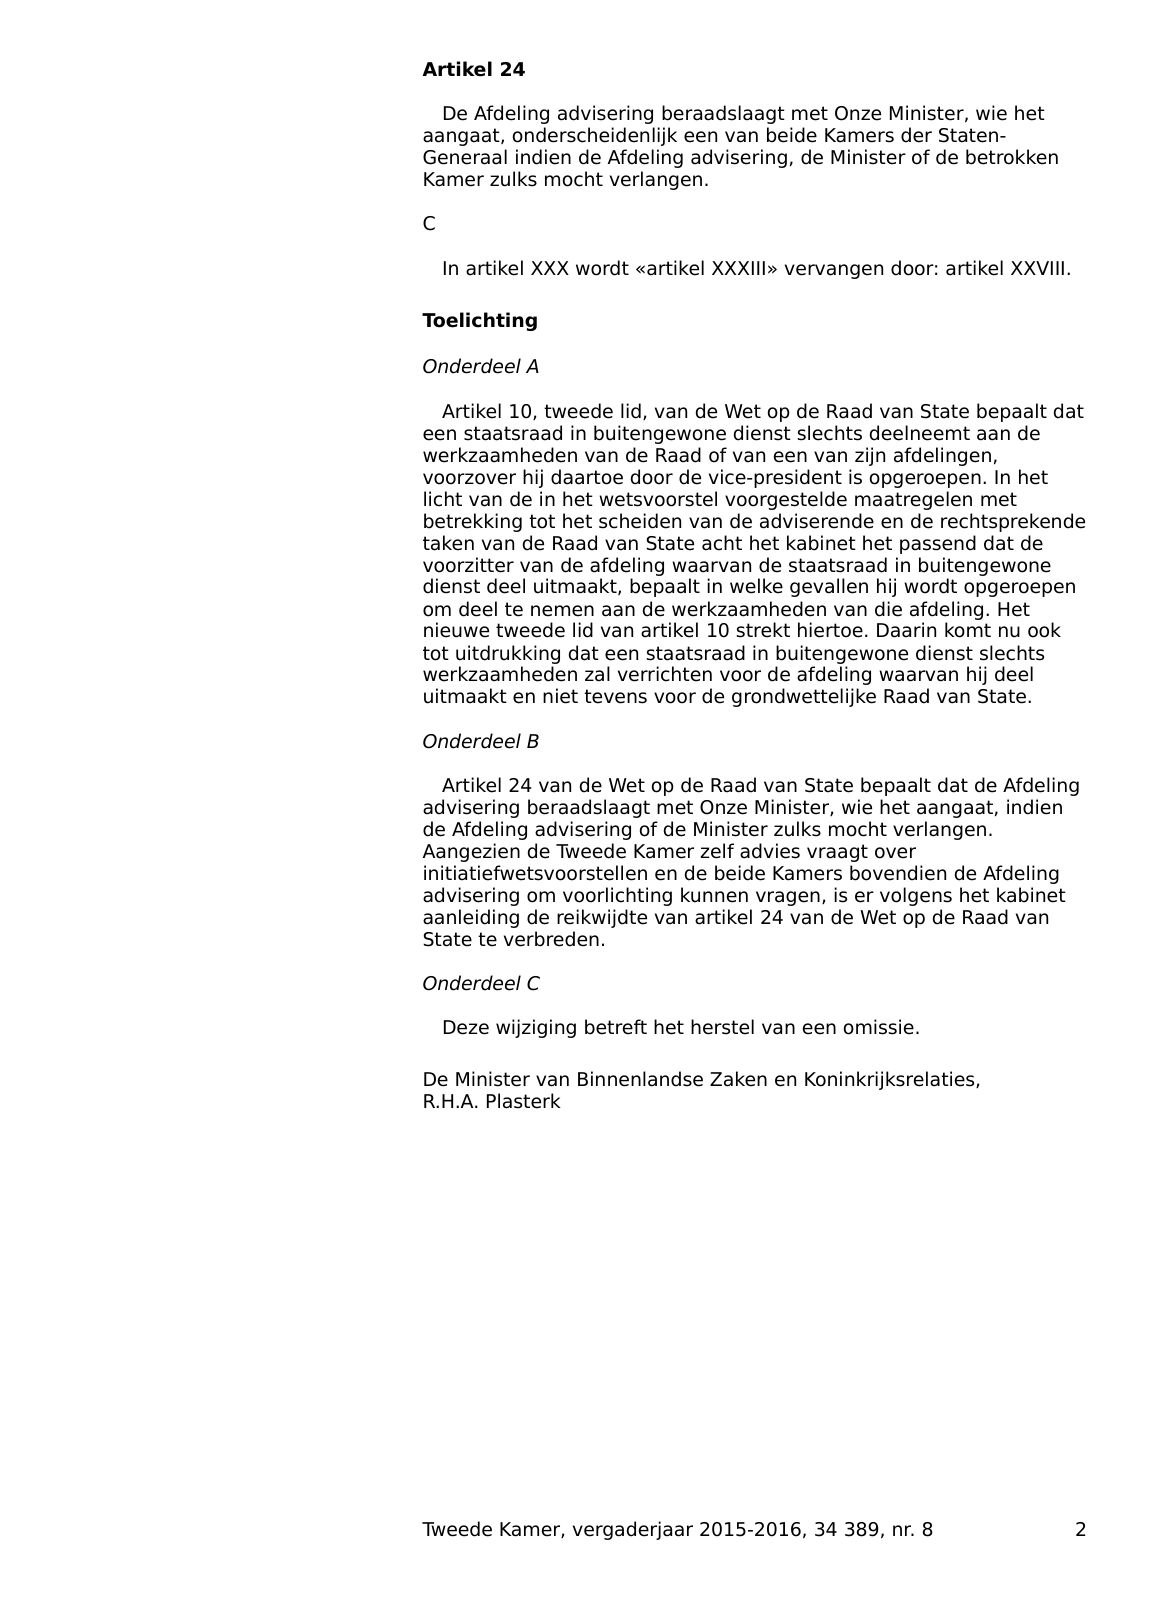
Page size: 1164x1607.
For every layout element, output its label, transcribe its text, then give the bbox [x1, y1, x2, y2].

text Artikel 10, tweede lid, van de Wet op de Raad van State bepaalt dat een staatsraad in buitengewone dienst slechts deelneemt aan de werkzaamheden van de Raad of van een van zijn afdelingen, voorzover hij daartoe door de vice-president is opgeroepen. In het licht van de in het wetsvoorstel voorgestelde maatregelen met betrekking tot het scheiden van de adviserende en de rechtsprekende taken van de Raad van State acht het kabinet het passend dat de voorzitter van de afdeling waarvan de staatsraad in buitengewone dienst deel uitmaakt, bepaalt in welke gevallen hij wordt opgeroepen om deel te nemen aan de werkzaamheden van die afdeling. Het nieuwe tweede lid van artikel 10 strekt hiertoe. Daarin komt nu ook tot uitdrukking dat een staatsraad in buitengewone dienst slechts werkzaamheden zal verrichten voor de afdeling waarvan hij deel uitmaakt en niet tevens voor de grondwettelijke Raad van State. [422, 401, 1087, 708]
subtitle Artikel 24 [422, 59, 1087, 81]
subtitle Toelichting [422, 309, 1087, 331]
subtitle C [422, 213, 1087, 235]
text De Minister van Binnenlandse Zaken en Koninkrijksrelaties, R.H.A. Plasterk [422, 1069, 1087, 1113]
subtitle Onderdeel C [422, 973, 1087, 995]
text Deze wijziging betreft het herstel van een omissie. [422, 1017, 1087, 1039]
text Artikel 24 van de Wet op de Raad van State bepaalt dat de Afdeling advisering beraadslaagt met Onze Minister, wie het aangaat, indien de Afdeling advisering of de Minister zulks mocht verlangen. Aangezien de Tweede Kamer zelf advies vraagt over initiatiefwetsvoorstellen en de beide Kamers bovendien de Afdeling advisering om voorlichting kunnen vragen, is er volgens het kabinet aanleiding de reikwijdte van artikel 24 van de Wet op de Raad van State te verbreden. [422, 775, 1087, 951]
text In artikel XXX wordt «artikel XXXIII» vervangen door: artikel XXVIII. [422, 257, 1087, 279]
subtitle Onderdeel A [422, 356, 1087, 378]
text De Afdeling advisering beraadslaagt met Onze Minister, wie het aangaat, onderscheidenlijk een van beide Kamers der Staten-Generaal indien de Afdeling advisering, de Minister of de betrokken Kamer zulks mocht verlangen. [422, 103, 1087, 191]
subtitle Onderdeel B [422, 731, 1087, 752]
